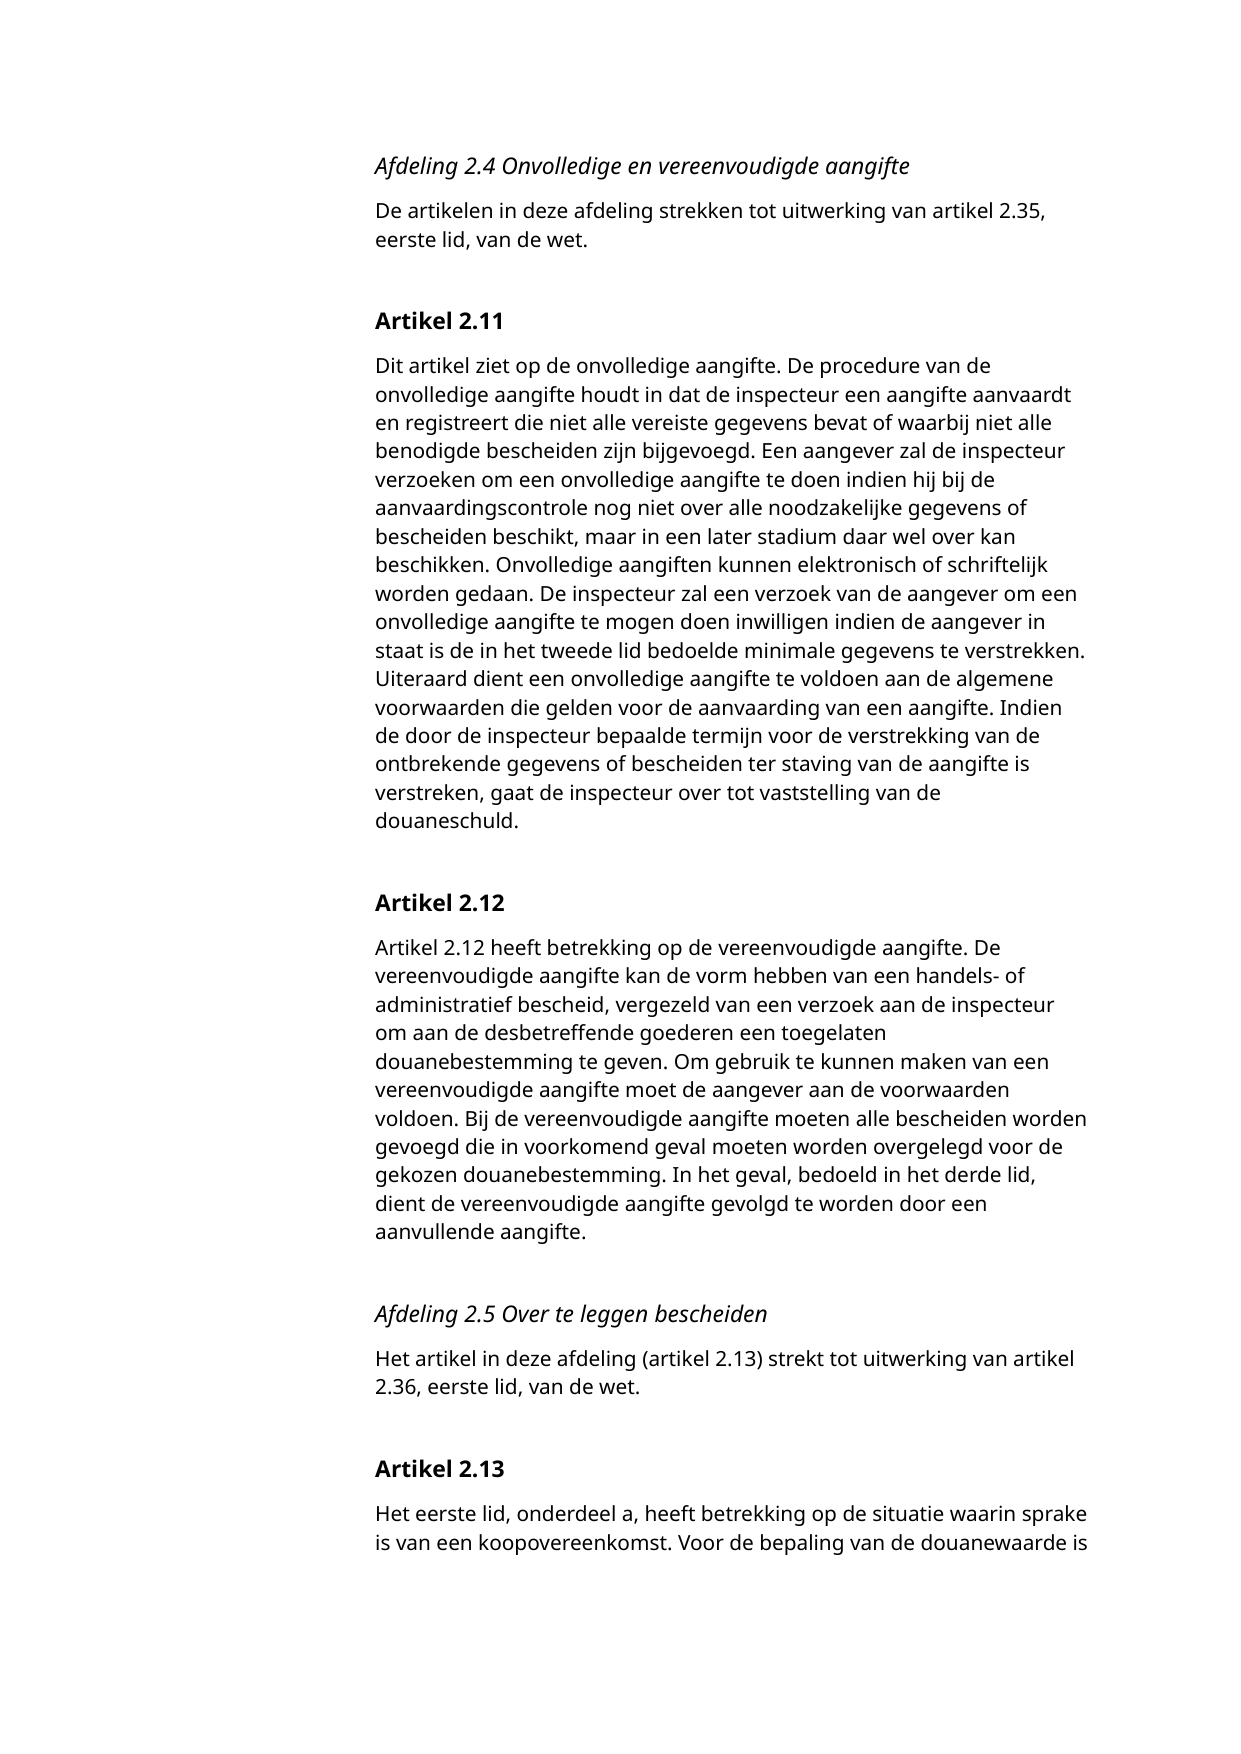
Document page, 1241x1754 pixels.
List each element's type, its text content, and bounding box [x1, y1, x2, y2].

subtitle Afdeling 2.5 Over te leggen bescheiden [375, 1298, 1090, 1329]
subtitle Artikel 2.11 [375, 305, 1090, 336]
subtitle Afdeling 2.4 Onvolledige en vereenvoudigde aangifte [375, 150, 1090, 181]
text Het artikel in deze afdeling (artikel 2.13) strekt tot uitwerking van artikel 2.36, eerste lid, van de wet. [375, 1344, 1090, 1401]
text Het eerste lid, onderdeel a, heeft betrekking op de situatie waarin sprake is van een koopovereenkomst. Voor de bepaling van de douanewaarde is [375, 1499, 1090, 1556]
subtitle Artikel 2.13 [375, 1453, 1090, 1484]
text Artikel 2.12 heeft betrekking op de vereenvoudigde aangifte. De vereenvoudigde aangifte kan de vorm hebben van een handels- of administratief bescheid, vergezeld van een verzoek aan de inspecteur om aan de desbetreffende goederen een toegelaten douanebestemming te geven. Om gebruik te kunnen maken van een vereenvoudigde aangifte moet de aangever aan de voorwaarden voldoen. Bij de vereenvoudigde aangifte moeten alle bescheiden worden gevoegd die in voorkomend geval moeten worden overgelegd voor de gekozen douanebestemming. In het geval, bedoeld in het derde lid, dient de vereenvoudigde aangifte gevolgd te worden door een aanvullende aangifte. [375, 933, 1090, 1246]
text De artikelen in deze afdeling strekken tot uitwerking van artikel 2.35, eerste lid, van de wet. [375, 196, 1090, 253]
subtitle Artikel 2.12 [375, 887, 1090, 918]
text Dit artikel ziet op de onvolledige aangifte. De procedure van de onvolledige aangifte houdt in dat de inspecteur een aangifte aanvaardt en registreert die niet alle vereiste gegevens bevat of waarbij niet alle benodigde bescheiden zijn bijgevoegd. Een aangever zal de inspecteur verzoeken om een onvolledige aangifte te doen indien hij bij de aanvaardingscontrole nog niet over alle noodzakelijke gegevens of bescheiden beschikt, maar in een later stadium daar wel over kan beschikken. Onvolledige aangiften kunnen elektronisch of schriftelijk worden gedaan. De inspecteur zal een verzoek van de aangever om een onvolledige aangifte te mogen doen inwilligen indien de aangever in staat is de in het tweede lid bedoelde minimale gegevens te verstrekken. Uiteraard dient een onvolledige aangifte te voldoen aan de algemene voorwaarden die gelden voor de aanvaarding van een aangifte. Indien de door de inspecteur bepaalde termijn voor de verstrekking van de ontbrekende gegevens of bescheiden ter staving van de aangifte is verstreken, gaat de inspecteur over tot vaststelling van de douaneschuld. [375, 351, 1090, 835]
